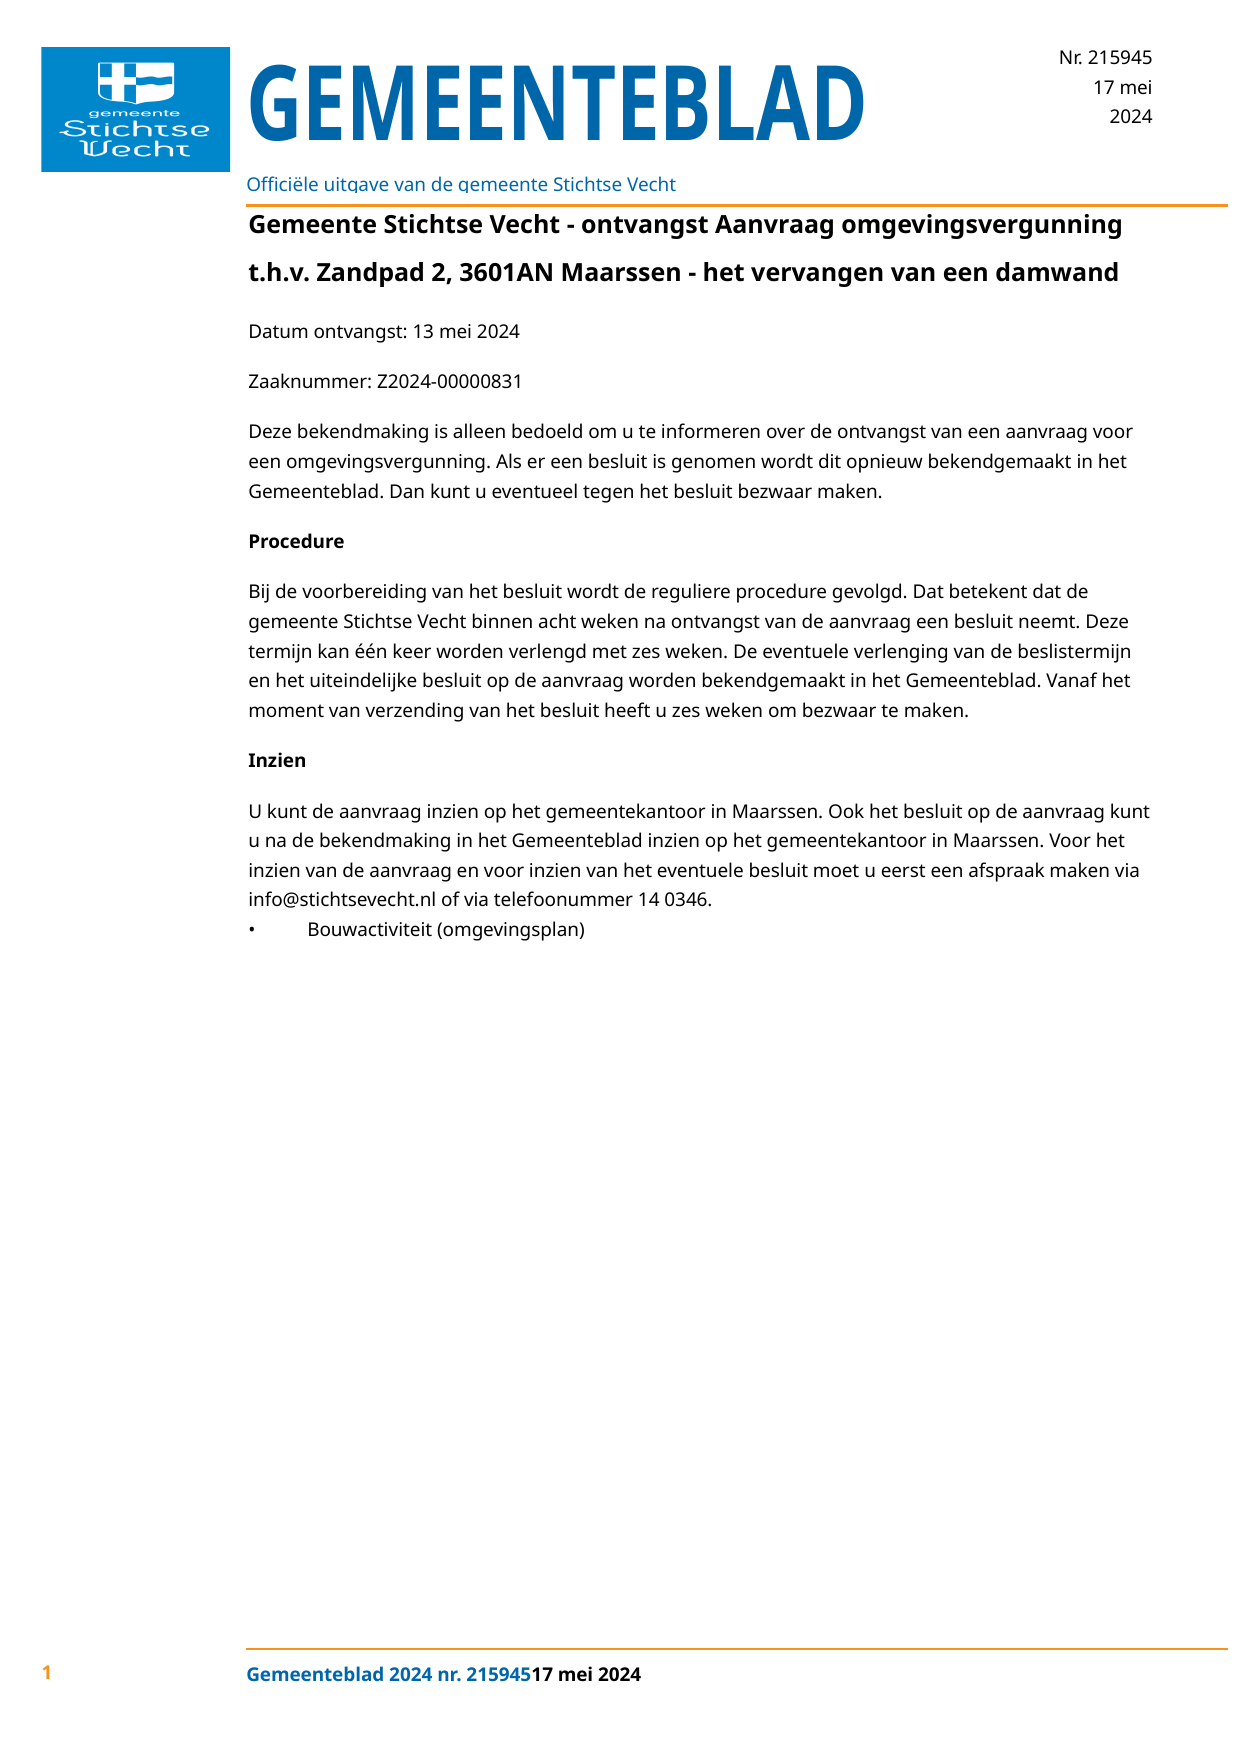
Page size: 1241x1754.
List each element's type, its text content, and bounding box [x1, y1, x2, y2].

picture [99, 63, 135, 101]
text Deze bekendmaking is alleen bedoeld om u te informeren over de ontvangst van een aanvraag voor een omgevingsvergunning. Als er een besluit is genomen wordt dit opnieuw bekendgemaakt in het Gemeenteblad. Dan kunt u eventueel tegen het besluit bezwaar maken. [248, 419, 1152, 504]
text U kunt de aanvraag inzien op het gemeentekantoor in Maarssen. Ook het besluit op de aanvraag kunt u na de bekendmaking in het Gemeenteblad inzien op het gemeentekantoor in Maarssen. Voor het inzien van de aanvraag en voor inzien van het eventuele besluit moet u eerst een afspraak maken via info@stichtsevecht.nl of via telefoonummer 14 0346. [248, 798, 1152, 912]
text Procedure [248, 528, 1152, 554]
text Bij de voorbereiding van het besluit wordt de reguliere procedure gevolgd. Dat betekent dat de gemeente Stichtse Vecht binnen acht weken na ontvangst van de aanvraag een besluit neemt. Deze termijn kan één keer worden verlengd met zes weken. De eventuele verlenging van de beslistermijn en het uiteindelijke besluit op de aanvraag worden bekendgemaakt in het Gemeenteblad. Vanaf het moment van verzending van het besluit heeft u zes weken om bezwaar te maken. [248, 579, 1152, 723]
text Datum ontvangst: 13 mei 2024 [248, 318, 1152, 344]
list Bouwactiviteit (omgevingsplan) [248, 916, 1152, 942]
text Inzien [248, 747, 1152, 773]
text Gemeente Stichtse Vecht - ontvangst Aanvraag omgevingsvergunning t.h.v. Zandpad 2, 3601AN Maarssen - het vervangen van een damwand [248, 207, 1152, 288]
picture [137, 63, 174, 103]
text Zaaknummer: Z2024-00000831 [248, 368, 1152, 394]
